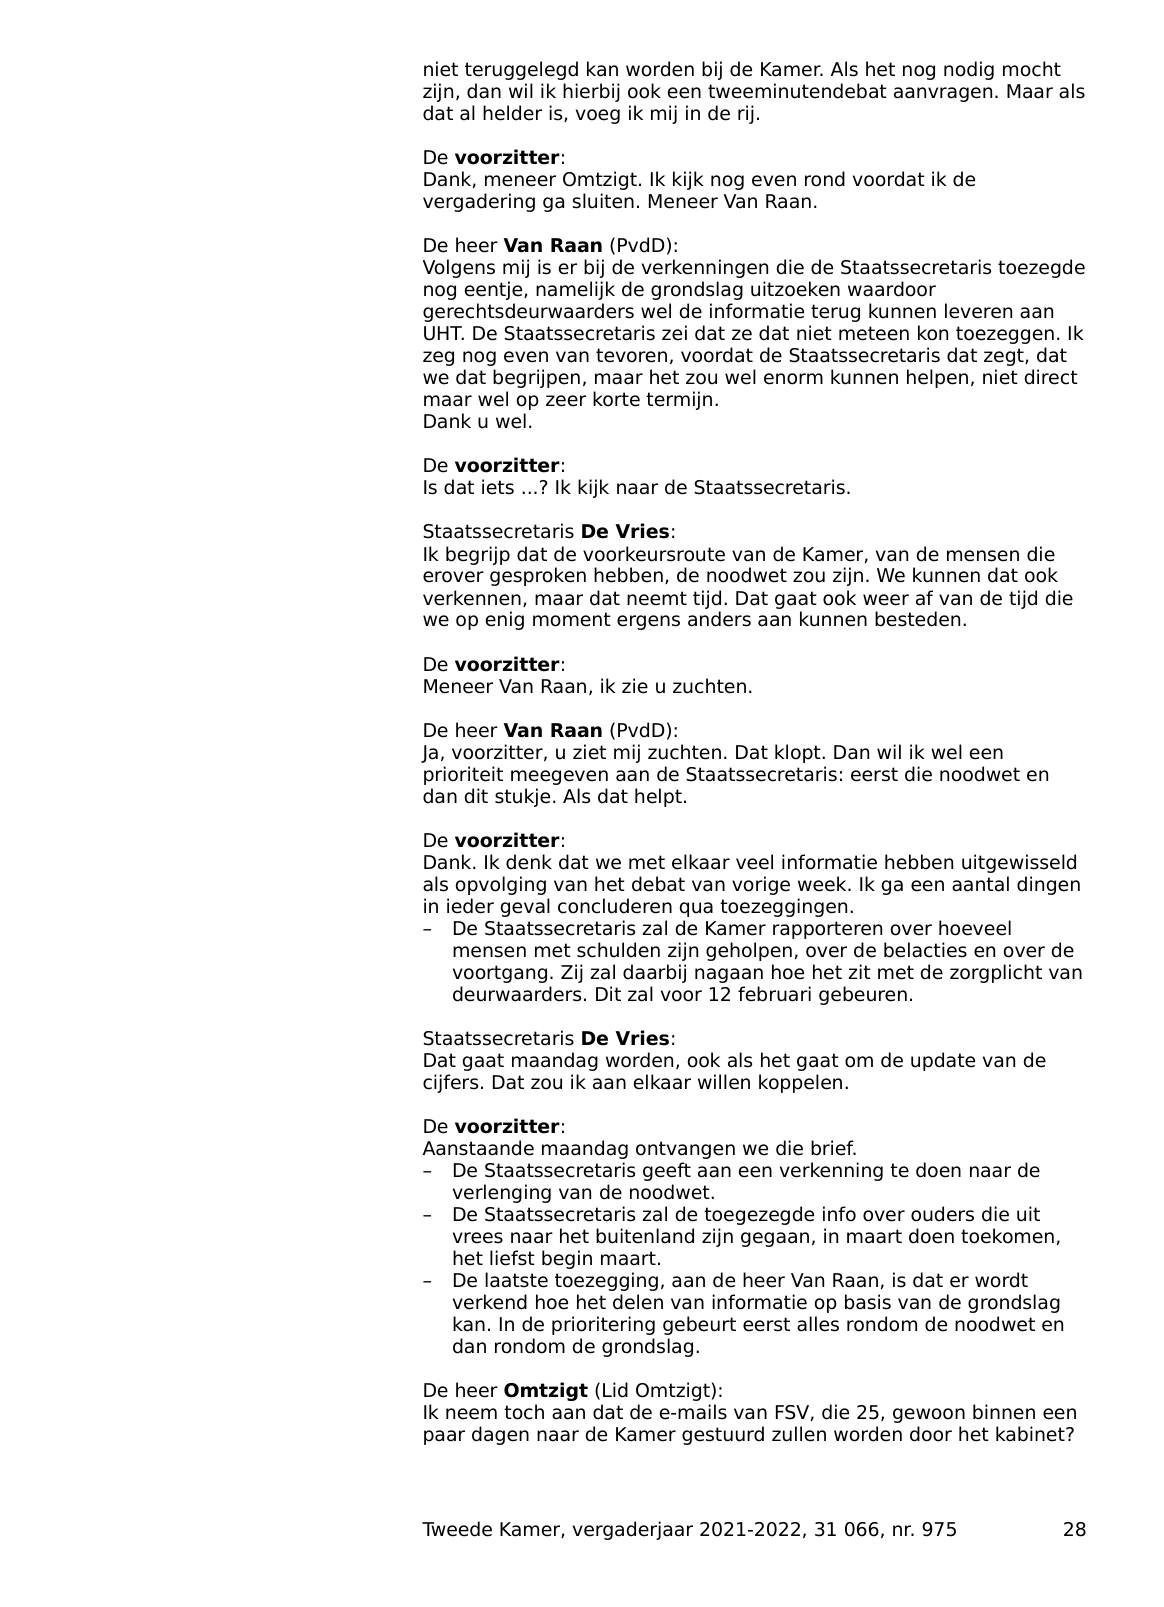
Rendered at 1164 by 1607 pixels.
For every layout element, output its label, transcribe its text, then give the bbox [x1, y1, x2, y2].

text De heer Van Raan (PvdD): [422, 720, 1087, 742]
text Meneer Van Raan, ik zie u zuchten. [422, 676, 1087, 697]
text Dank. Ik denk dat we met elkaar veel informatie hebben uitgewisseld als opvolging van het debat van vorige week. Ik ga een aantal dingen in ieder geval concluderen qua toezeggingen. [422, 852, 1087, 918]
text De voorzitter: [422, 147, 1087, 169]
text – De laatste toezegging, aan de heer Van Raan, is dat er wordt verkend hoe het delen van informatie op basis van de grondslag kan. In de prioritering gebeurt eerst alles rondom de noodwet en dan rondom de grondslag. [422, 1270, 1087, 1358]
text Staatssecretaris De Vries: [422, 1028, 1087, 1050]
text Aanstaande maandag ontvangen we die brief. [422, 1138, 1087, 1160]
text Volgens mij is er bij de verkenningen die de Staatssecretaris toezegde nog eentje, namelijk de grondslag uitzoeken waardoor gerechtsdeurwaarders wel de informatie terug kunnen leveren aan UHT. De Staatssecretaris zei dat ze dat niet meteen kon toezeggen. Ik zeg nog even van tevoren, voordat de Staatssecretaris dat zegt, dat we dat begrijpen, maar het zou wel enorm kunnen helpen, niet direct maar wel op zeer korte termijn. [422, 257, 1087, 411]
text niet teruggelegd kan worden bij de Kamer. Als het nog nodig mocht zijn, dan wil ik hierbij ook een tweeminutendebat aanvragen. Maar als dat al helder is, voeg ik mij in de rij. [422, 59, 1087, 125]
text Staatssecretaris De Vries: [422, 521, 1087, 543]
text De voorzitter: [422, 455, 1087, 477]
text – De Staatssecretaris geeft aan een verkenning te doen naar de verlenging van de noodwet. [422, 1160, 1087, 1204]
text Ja, voorzitter, u ziet mij zuchten. Dat klopt. Dan wil ik wel een prioriteit meegeven aan de Staatssecretaris: eerst die noodwet en dan dit stukje. Als dat helpt. [422, 742, 1087, 808]
text Dank u wel. [422, 411, 1087, 433]
text De heer Van Raan (PvdD): [422, 235, 1087, 257]
text Is dat iets ...? Ik kijk naar de Staatssecretaris. [422, 477, 1087, 499]
text Dank, meneer Omtzigt. Ik kijk nog even rond voordat ik de vergadering ga sluiten. Meneer Van Raan. [422, 169, 1087, 213]
text Ik begrijp dat de voorkeursroute van de Kamer, van de mensen die erover gesproken hebben, de noodwet zou zijn. We kunnen dat ook verkennen, maar dat neemt tijd. Dat gaat ook weer af van de tijd die we op enig moment ergens anders aan kunnen besteden. [422, 543, 1087, 631]
text De voorzitter: [422, 653, 1087, 676]
text – De Staatssecretaris zal de toegezegde info over ouders die uit vrees naar het buitenland zijn gegaan, in maart doen toekomen, het liefst begin maart. [422, 1204, 1087, 1270]
text De voorzitter: [422, 830, 1087, 852]
text De heer Omtzigt (Lid Omtzigt): [422, 1380, 1087, 1402]
text De voorzitter: [422, 1116, 1087, 1138]
text Dat gaat maandag worden, ook als het gaat om de update van de cijfers. Dat zou ik aan elkaar willen koppelen. [422, 1050, 1087, 1094]
text – De Staatssecretaris zal de Kamer rapporteren over hoeveel mensen met schulden zijn geholpen, over de belacties en over de voortgang. Zij zal daarbij nagaan hoe het zit met de zorgplicht van deurwaarders. Dit zal voor 12 februari gebeuren. [422, 918, 1087, 1006]
text Ik neem toch aan dat de e-mails van FSV, die 25, gewoon binnen een paar dagen naar de Kamer gestuurd zullen worden door het kabinet? [422, 1402, 1087, 1446]
